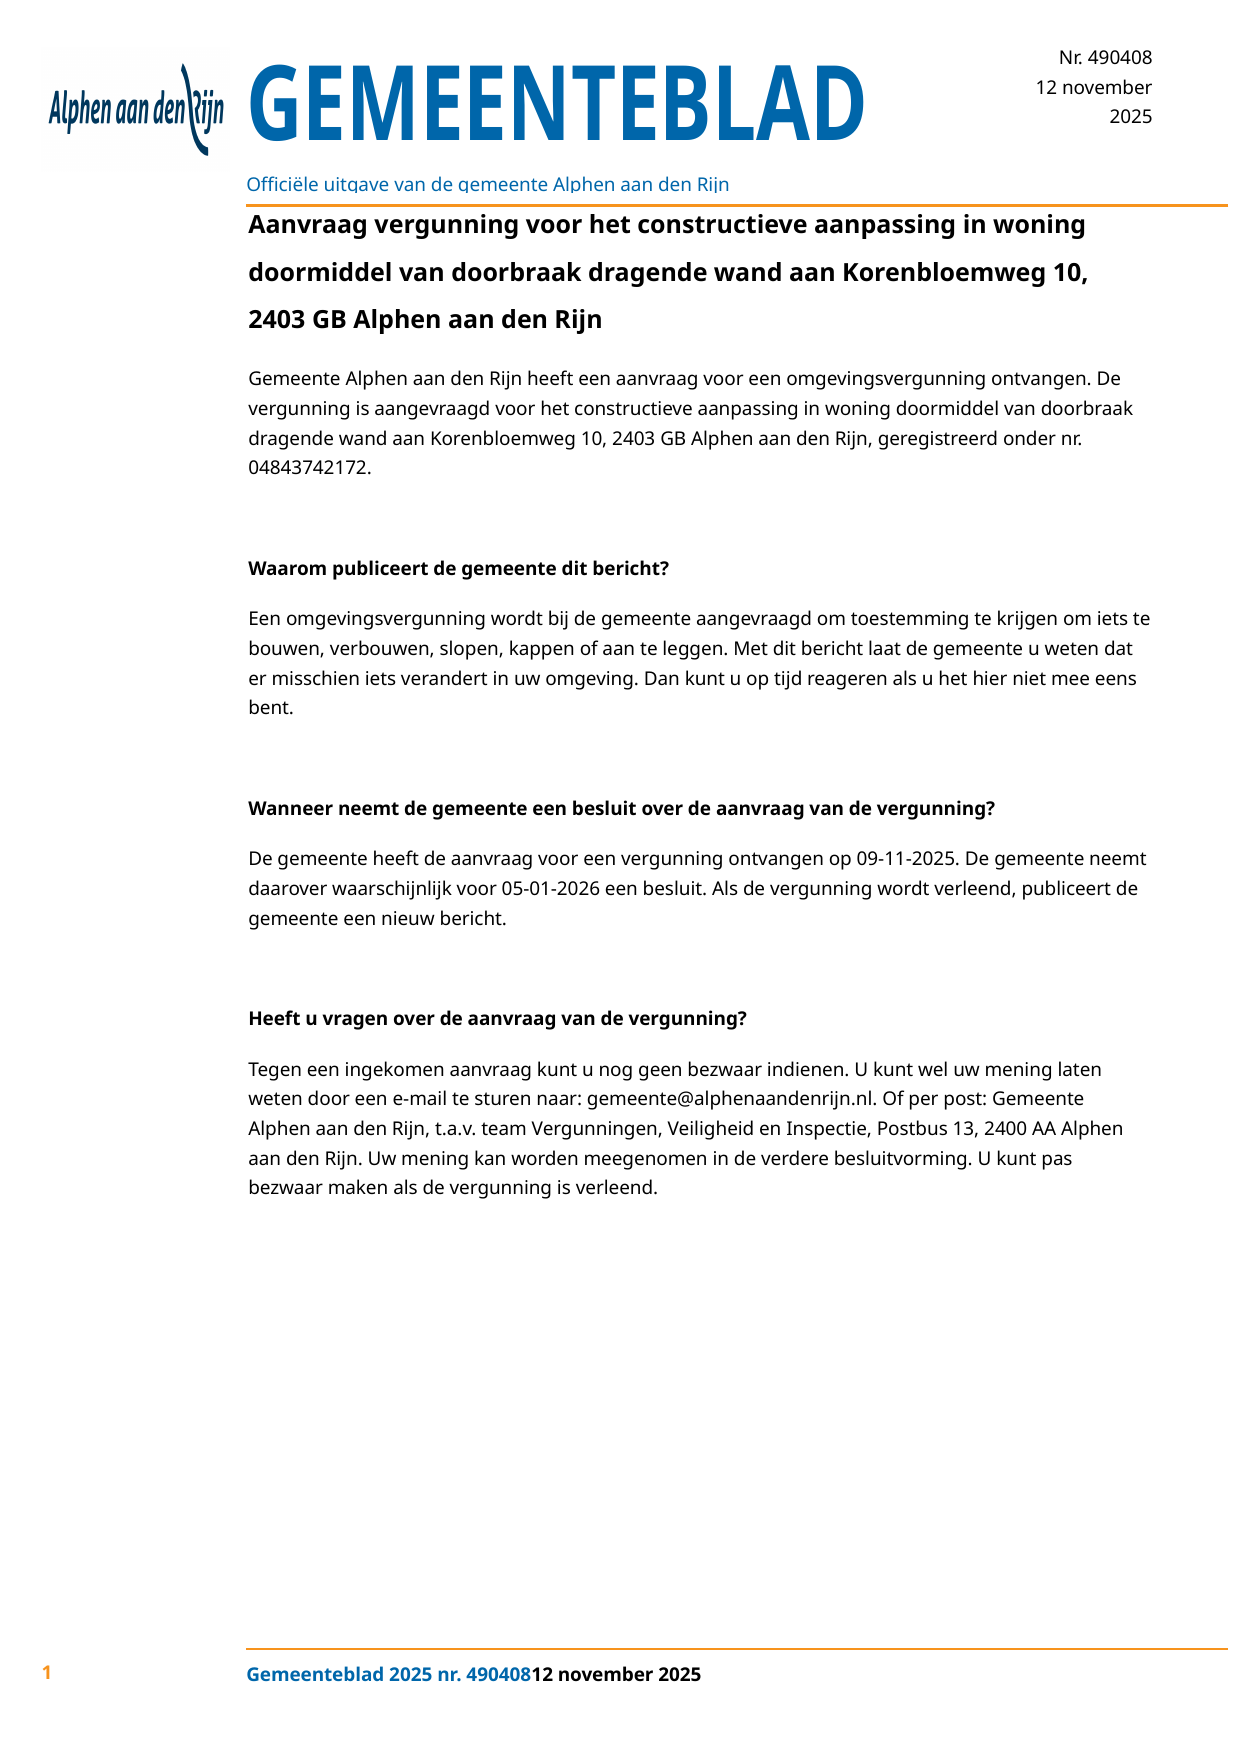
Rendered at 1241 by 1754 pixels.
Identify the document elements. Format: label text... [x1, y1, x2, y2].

text Aanvraag vergunning voor het constructieve aanpassing in woning doormiddel van doorbraak dragende wand aan Korenbloemweg 10, 2403 GB Alphen aan den Rijn [248, 207, 1152, 336]
text Wanneer neemt de gemeente een besluit over de aanvraag van de vergunning? [248, 795, 1152, 821]
text Een omgevingsvergunning wordt bij de gemeente aangevraagd om toestemming te krijgen om iets te bouwen, verbouwen, slopen, kappen of aan te leggen. Met dit bericht laat de gemeente u weten dat er misschien iets verandert in uw omgeving. Dan kunt u op tijd reageren als u het hier niet mee eens bent. [248, 606, 1152, 720]
text Waarom publiceert de gemeente dit bericht? [248, 555, 1152, 581]
text Heeft u vragen over de aanvraag van de vergunning? [248, 1006, 1152, 1031]
picture [41, 47, 231, 172]
text De gemeente heeft de aanvraag voor een vergunning ontvangen op 09-11-2025. De gemeente neemt daarover waarschijnlijk voor 05-01-2026 een besluit. Als de vergunning wordt verleend, publiceert de gemeente een nieuw bericht. [248, 846, 1152, 930]
text Tegen een ingekomen aanvraag kunt u nog geen bezwaar indienen. U kunt wel uw mening laten weten door een e-mail te sturen naar: gemeente@alphenaandenrijn.nl. Of per post: Gemeente Alphen aan den Rijn, t.a.v. team Vergunningen, Veiligheid en Inspectie, Postbus 13, 2400 AA Alphen aan den Rijn. Uw mening kan worden meegenomen in de verdere besluitvorming. U kunt pas bezwaar maken als de vergunning is verleend. [248, 1056, 1152, 1200]
text Gemeente Alphen aan den Rijn heeft een aanvraag voor een omgevingsvergunning ontvangen. De vergunning is aangevraagd voor het constructieve aanpassing in woning doormiddel van doorbraak dragende wand aan Korenbloemweg 10, 2403 GB Alphen aan den Rijn, geregistreerd onder nr. 04843742172. [248, 366, 1152, 480]
